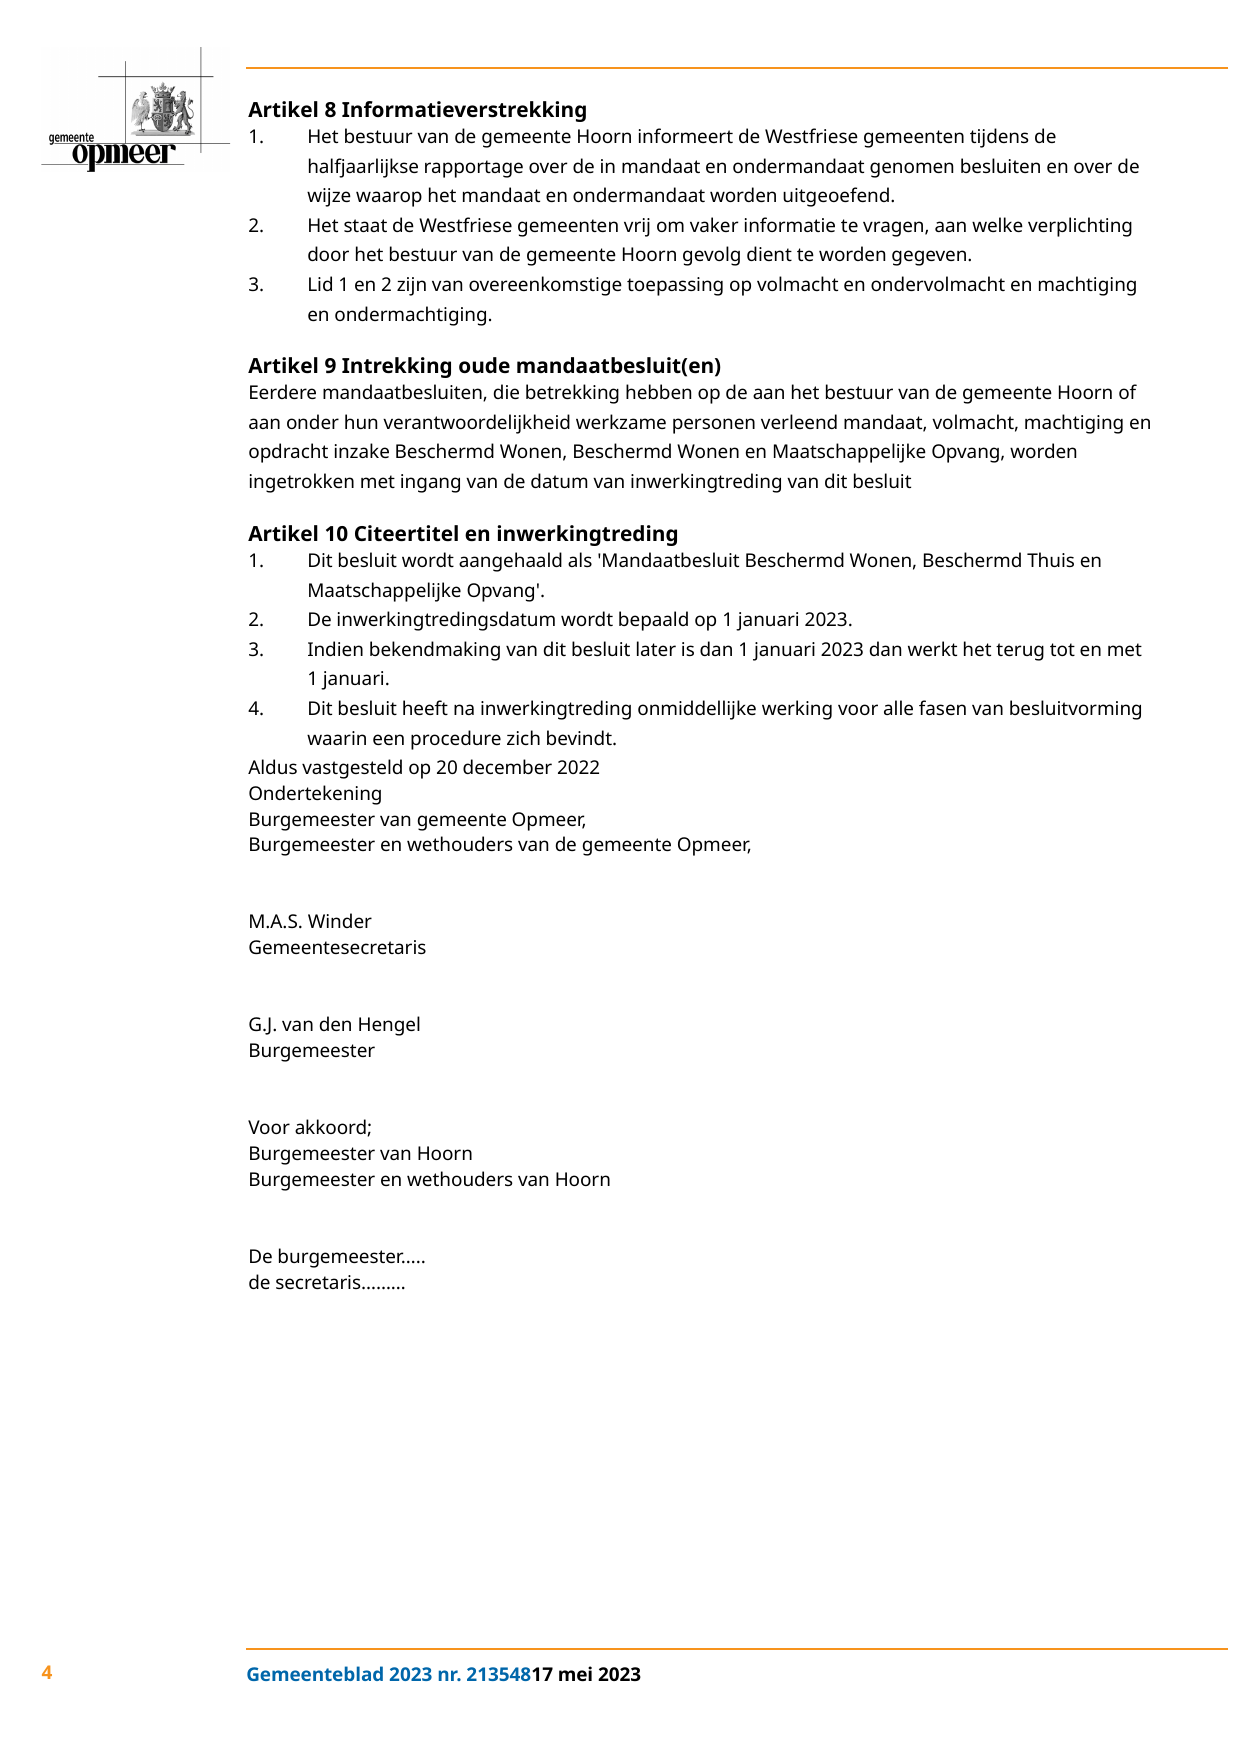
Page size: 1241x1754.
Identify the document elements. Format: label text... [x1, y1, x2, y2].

text Burgemeester en wethouders van Hoorn [248, 1166, 1152, 1192]
list Het staat de Westfriese gemeenten vrij om vaker informatie te vragen, aan welke verplichting door het bestuur van de gemeente Hoorn gevolg dient te worden gegeven. [248, 212, 1152, 267]
list De inwerkingtredingsdatum wordt bepaald op 1 januari 2023. [248, 606, 1152, 632]
text Aldus vastgesteld op 20 december 2022 [248, 754, 1152, 780]
text M.A.S. Winder [248, 909, 1152, 934]
text De burgemeester….. [248, 1243, 1152, 1269]
list Het bestuur van de gemeente Hoorn informeert de Westfriese gemeenten tijdens de halfjaarlijkse rapportage over de in mandaat en ondermandaat genomen besluiten en over de wijze waarop het mandaat en ondermandaat worden uitgeoefend. [248, 123, 1152, 208]
text G.J. van den Hengel [248, 1012, 1152, 1037]
text Burgemeester [248, 1037, 1152, 1063]
text Burgemeester van Hoorn [248, 1140, 1152, 1166]
text Artikel 9 Intrekking oude mandaatbesluit(en) [248, 351, 1152, 379]
text Artikel 8 Informatieverstrekking [248, 95, 1152, 123]
list Dit besluit heeft na inwerkingtreding onmiddellijke werking voor alle fasen van besluitvorming waarin een procedure zich bevindt. [248, 695, 1152, 750]
text de secretaris……… [248, 1269, 1152, 1294]
text Burgemeester van gemeente Opmeer, [248, 806, 1152, 831]
list Lid 1 en 2 zijn van overeenkomstige toepassing op volmacht en ondervolmacht en machtiging en ondermachtiging. [248, 271, 1152, 326]
text Ondertekening [248, 780, 1152, 806]
list Indien bekendmaking van dit besluit later is dan 1 januari 2023 dan werkt het terug tot en met 1 januari. [248, 636, 1152, 691]
list Dit besluit wordt aangehaald als 'Mandaatbesluit Beschermd Wonen, Beschermd Thuis en Maatschappelijke Opvang'. [248, 547, 1152, 602]
text Burgemeester en wethouders van de gemeente Opmeer, [248, 831, 1152, 857]
text Voor akkoord; [248, 1114, 1152, 1140]
text Eerdere mandaatbesluiten, die betrekking hebben op de aan het bestuur van de gemeente Hoorn of aan onder hun verantwoordelijkheid werkzame personen verleend mandaat, volmacht, machtiging en opdracht inzake Beschermd Wonen, Beschermd Wonen en Maatschappelijke Opvang, worden ingetrokken met ingang van de datum van inwerkingtreding van dit besluit [248, 379, 1152, 494]
text Artikel 10 Citeertitel en inwerkingtreding [248, 519, 1152, 547]
text Gemeentesecretaris [248, 934, 1152, 960]
picture [41, 47, 231, 172]
